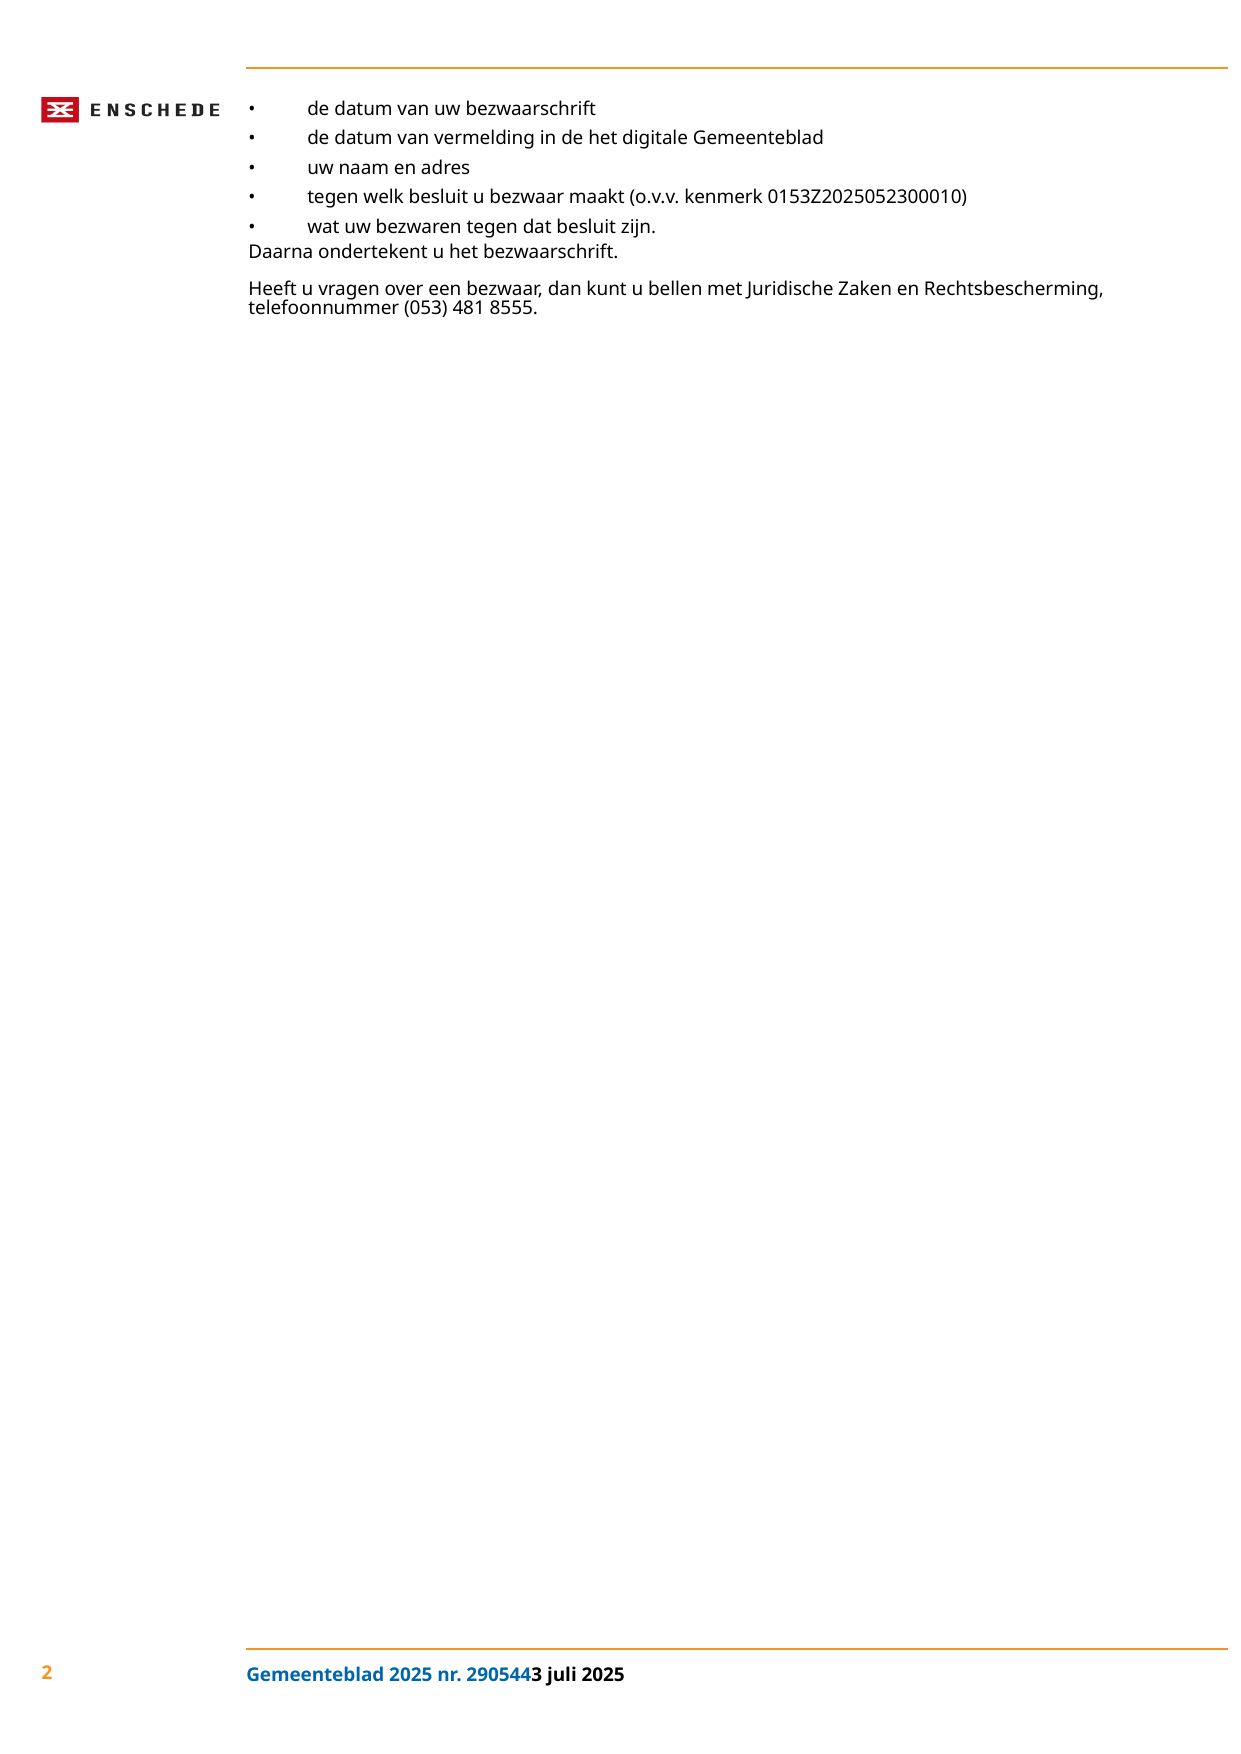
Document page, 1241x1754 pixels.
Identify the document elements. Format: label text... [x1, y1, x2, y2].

list uw naam en adres [248, 154, 1152, 180]
list de datum van vermelding in de het digitale Gemeenteblad [248, 124, 1152, 150]
list wat uw bezwaren tegen dat besluit zijn. [248, 213, 1152, 239]
list tegen welk besluit u bezwaar maakt (o.v.v. kenmerk 0153Z2025052300010) [248, 183, 1152, 209]
list de datum van uw bezwaarschrift [248, 95, 1152, 121]
text Heeft u vragen over een bezwaar, dan kunt u bellen met Juridische Zaken en Rechtsbescherming, telefoonnummer (053) 481 8555. [248, 280, 1152, 318]
picture [41, 47, 231, 172]
text Daarna ondertekent u het bezwaarschrift. [248, 243, 1152, 262]
